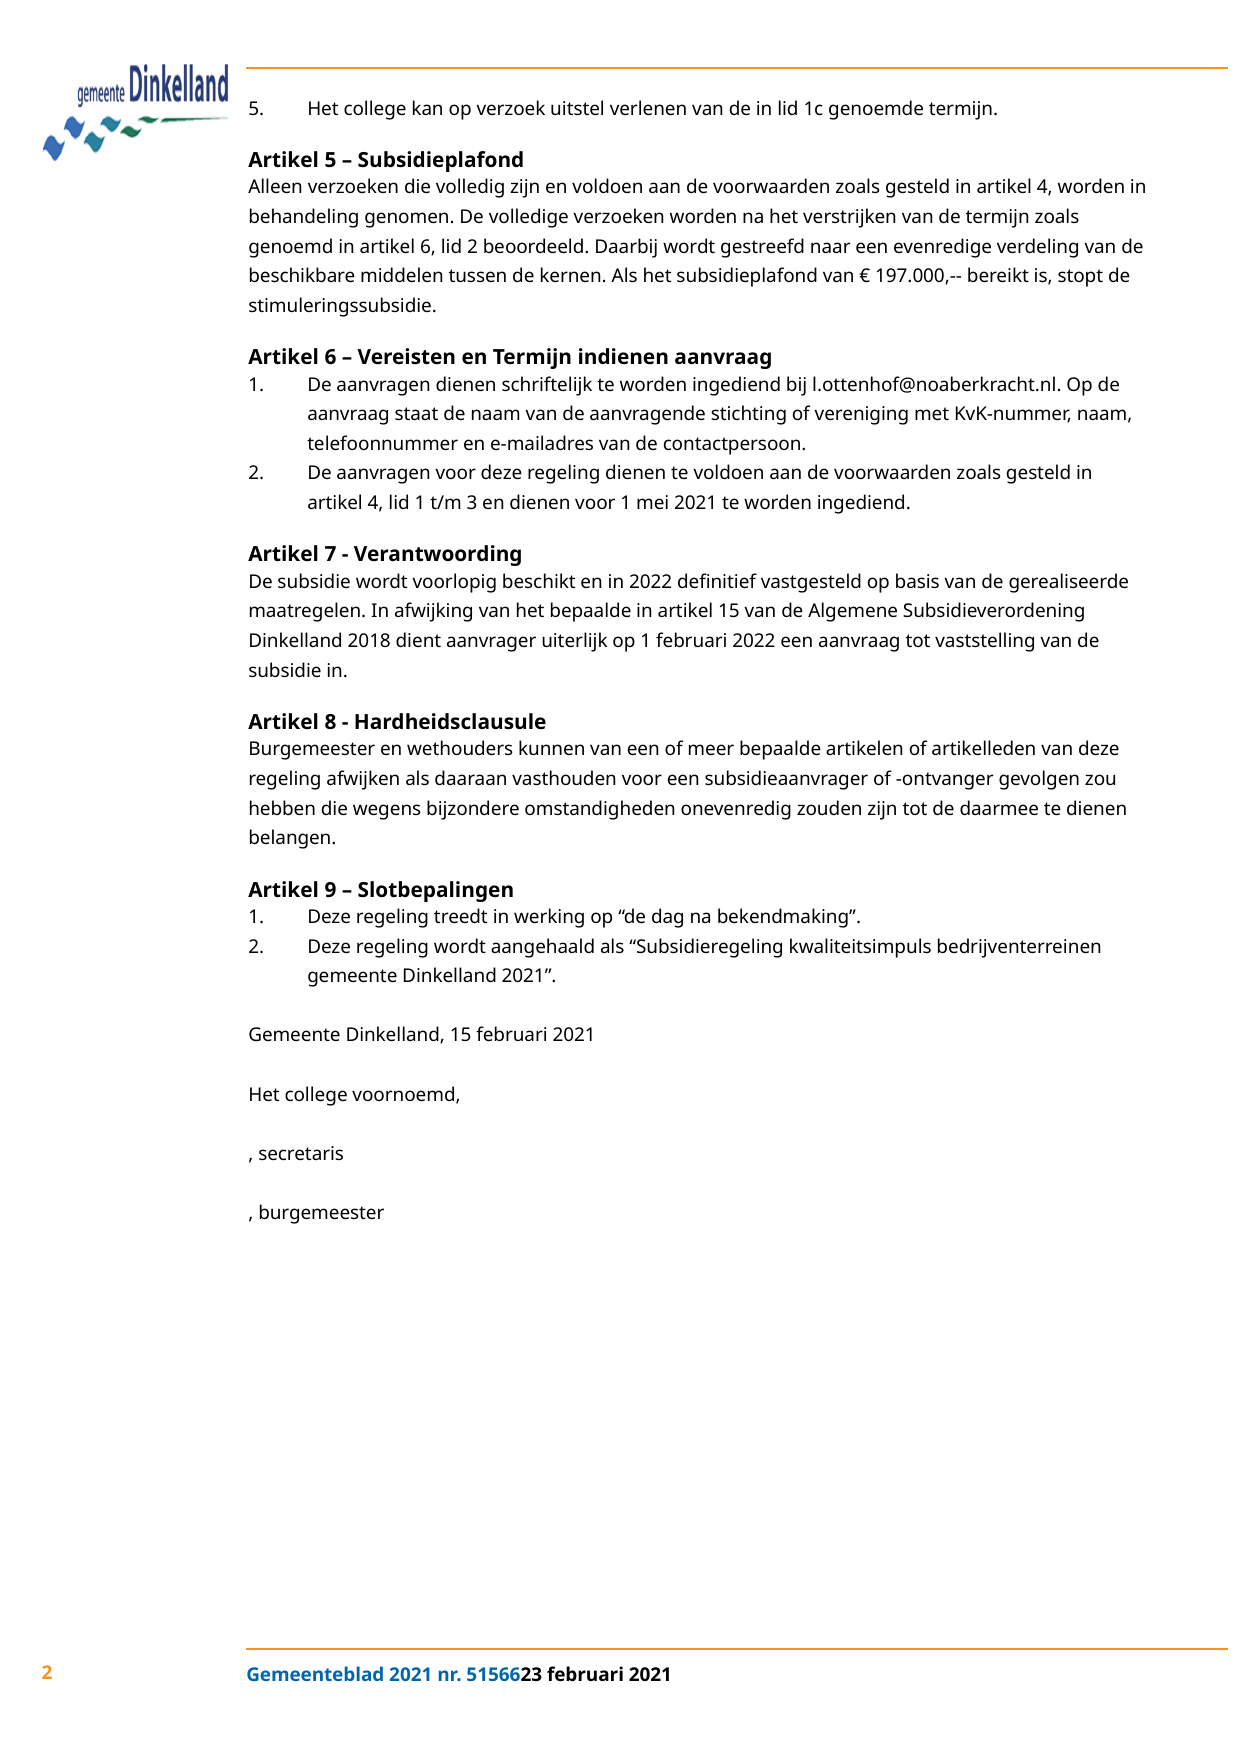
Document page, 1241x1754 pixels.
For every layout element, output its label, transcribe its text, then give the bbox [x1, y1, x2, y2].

text Gemeente Dinkelland, 15 februari 2021 [248, 1022, 1152, 1047]
list De aanvragen voor deze regeling dienen te voldoen aan de voorwaarden zoals gesteld in artikel 4, lid 1 t/m 3 en dienen voor 1 mei 2021 te worden ingediend. [248, 459, 1152, 515]
text Alleen verzoeken die volledig zijn en voldoen aan de voorwaarden zoals gesteld in artikel 4, worden in behandeling genomen. De volledige verzoeken worden na het verstrijken van de termijn zoals genoemd in artikel 6, lid 2 beoordeeld. Daarbij wordt gestreefd naar een evenredige verdeling van de beschikbare middelen tussen de kernen. Als het subsidieplafond van € 197.000,-- bereikt is, stopt de stimuleringssubsidie. [248, 174, 1152, 318]
text Het college voornoemd, [248, 1081, 1152, 1106]
text , secretaris [248, 1140, 1152, 1166]
text Burgemeester en wethouders kunnen van een of meer bepaalde artikelen of artikelleden van deze regeling afwijken als daaraan vasthouden voor een subsidieaanvrager of -ontvanger gevolgen zou hebben die wegens bijzondere omstandigheden onevenredig zouden zijn tot de daarmee te dienen belangen. [248, 736, 1152, 850]
text Artikel 6 – Vereisten en Termijn indienen aanvraag [248, 342, 1152, 371]
list Deze regeling treedt in werking op “de dag na bekendmaking”. [248, 903, 1152, 929]
text Artikel 8 - Hardheidsclausule [248, 707, 1152, 736]
list Het college kan op verzoek uitstel verlenen van de in lid 1c genoemde termijn. [248, 95, 1152, 121]
text Artikel 7 - Verantwoording [248, 539, 1152, 568]
picture [41, 47, 231, 172]
text Artikel 9 – Slotbepalingen [248, 875, 1152, 903]
text De subsidie wordt voorlopig beschikt en in 2022 definitief vastgesteld op basis van de gerealiseerde maatregelen. In afwijking van het bepaalde in artikel 15 van de Algemene Subsidieverordening Dinkelland 2018 dient aanvrager uiterlijk op 1 februari 2022 een aanvraag tot vaststelling van de subsidie in. [248, 568, 1152, 682]
list De aanvragen dienen schriftelijk te worden ingediend bij l.ottenhof@noaberkracht.nl. Op de aanvraag staat de naam van de aanvragende stichting of vereniging met KvK-nummer, naam, telefoonnummer en e-mailadres van de contactpersoon. [248, 371, 1152, 456]
text Artikel 5 – Subsidieplafond [248, 145, 1152, 174]
text , burgemeester [248, 1199, 1152, 1225]
list Deze regeling wordt aangehaald als “Subsidieregeling kwaliteitsimpuls bedrijventerreinen gemeente Dinkelland 2021”. [248, 933, 1152, 988]
